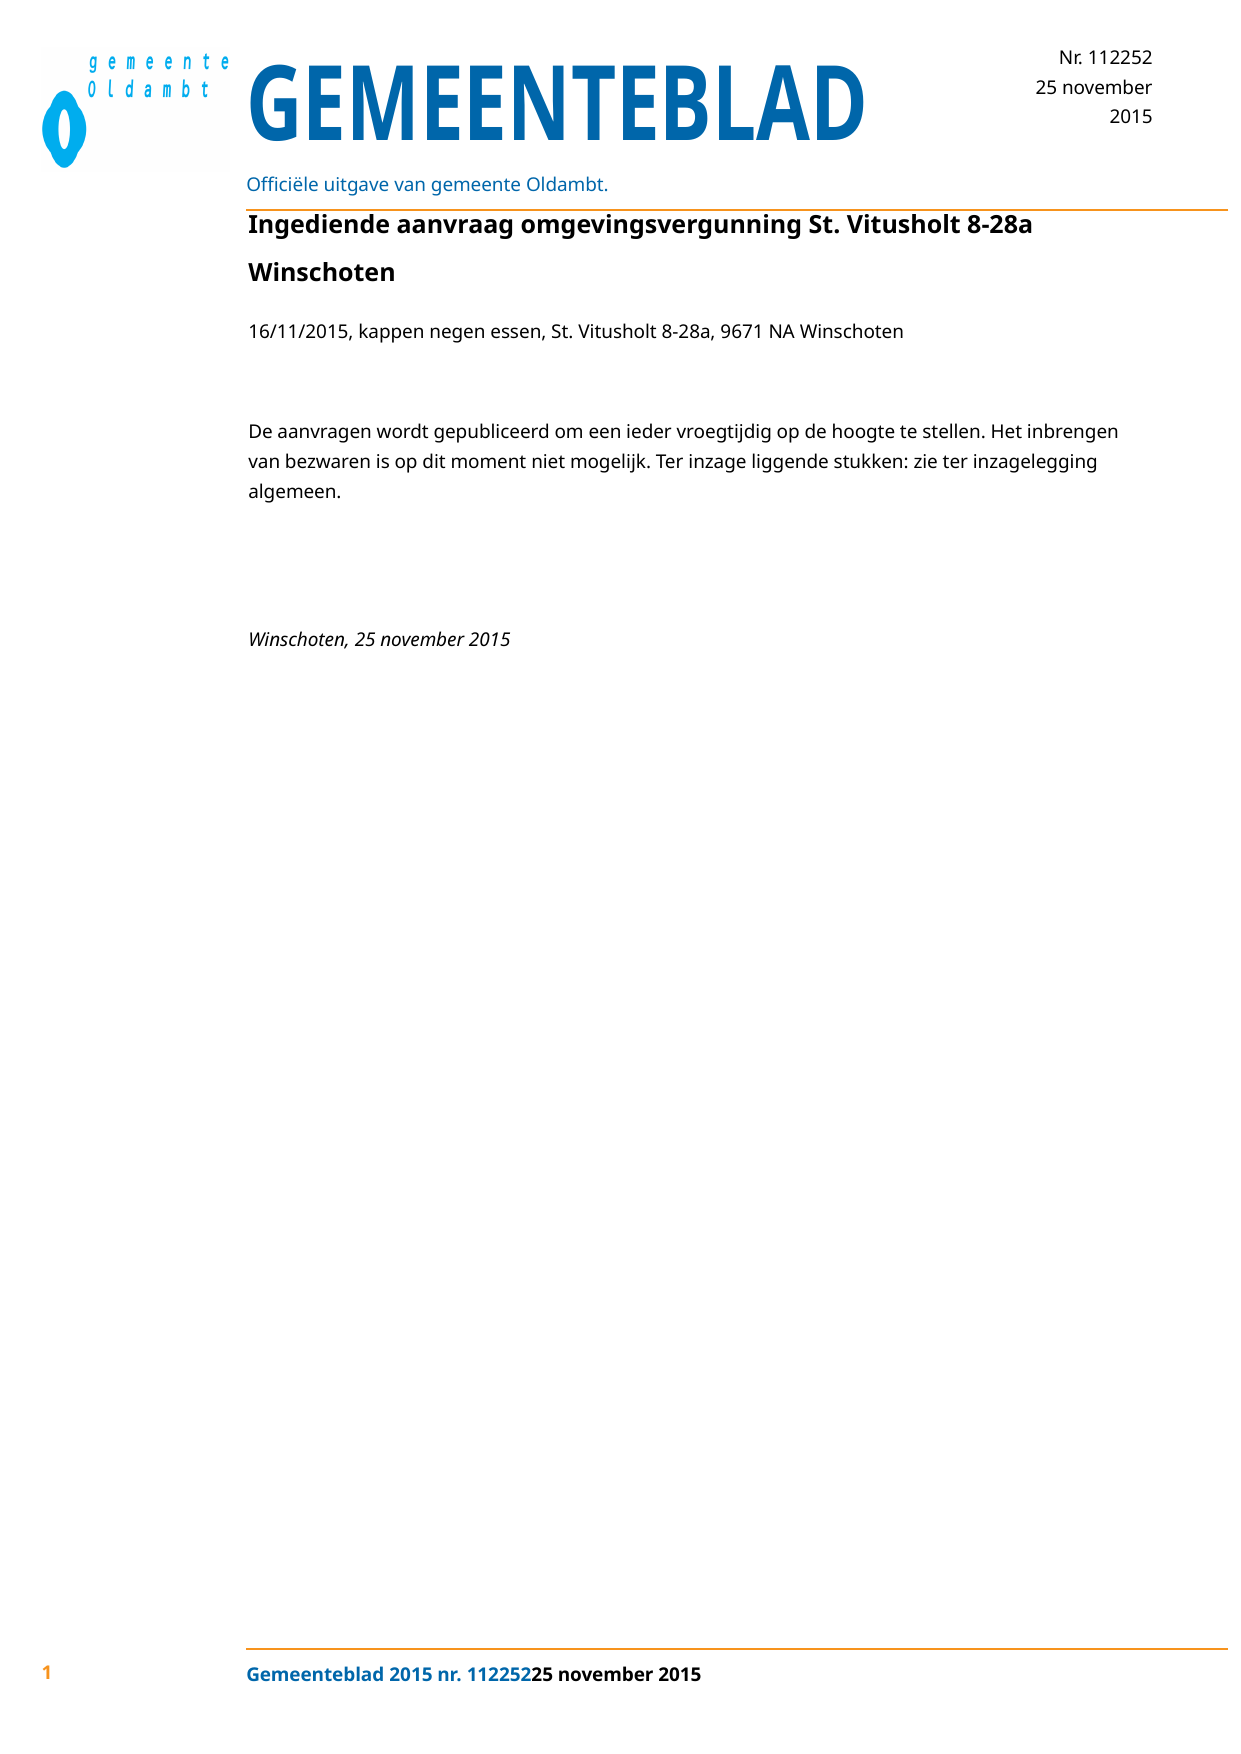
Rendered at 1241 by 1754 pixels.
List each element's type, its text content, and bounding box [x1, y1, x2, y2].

text De aanvragen wordt gepubliceerd om een ieder vroegtijdig op de hoogte te stellen. Het inbrengen van bezwaren is op dit moment niet mogelijk. Ter inzage liggende stukken: zie ter inzagelegging algemeen. [248, 419, 1152, 504]
text Ingediende aanvraag omgevingsvergunning St. Vitusholt 8-28a Winschoten [248, 211, 1152, 288]
text Winschoten, 25 november 2015 [248, 627, 1152, 652]
text 16/11/2015, kappen negen essen, St. Vitusholt 8-28a, 9671 NA Winschoten [248, 318, 1152, 344]
picture [41, 47, 231, 172]
